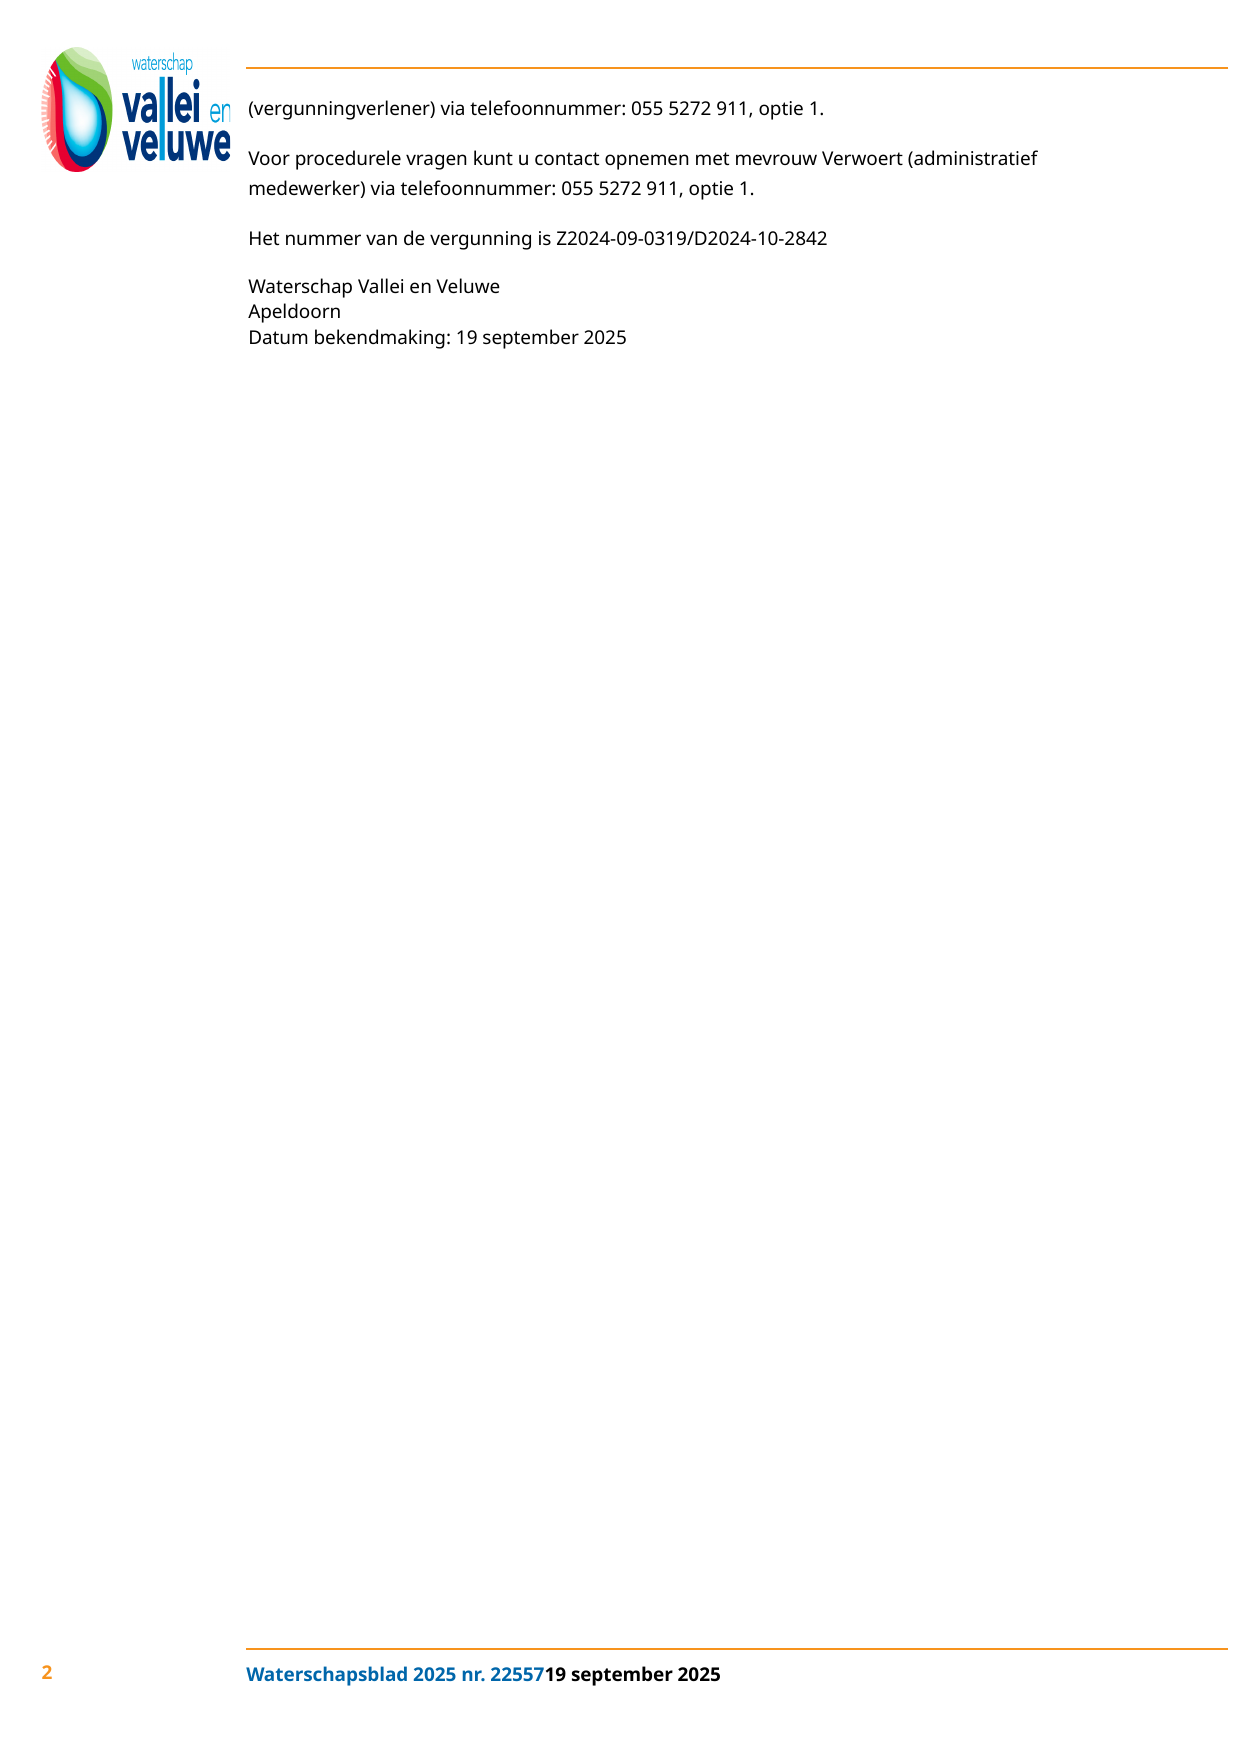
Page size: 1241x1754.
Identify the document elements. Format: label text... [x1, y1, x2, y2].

picture [41, 47, 231, 172]
text Apeldoorn [248, 299, 1152, 324]
text Voor procedurele vragen kunt u contact opnemen met mevrouw Verwoert (administratief medewerker) via telefoonnummer: 055 5272 911, optie 1. [248, 145, 1152, 201]
text (vergunningverlener) via telefoonnummer: 055 5272 911, optie 1. [248, 95, 1152, 121]
text Het nummer van de vergunning is Z2024-09-0319/D2024-10-2842 [248, 225, 1152, 251]
text Datum bekendmaking: 19 september 2025 [248, 324, 1152, 350]
text Waterschap Vallei en Veluwe [248, 273, 1152, 299]
